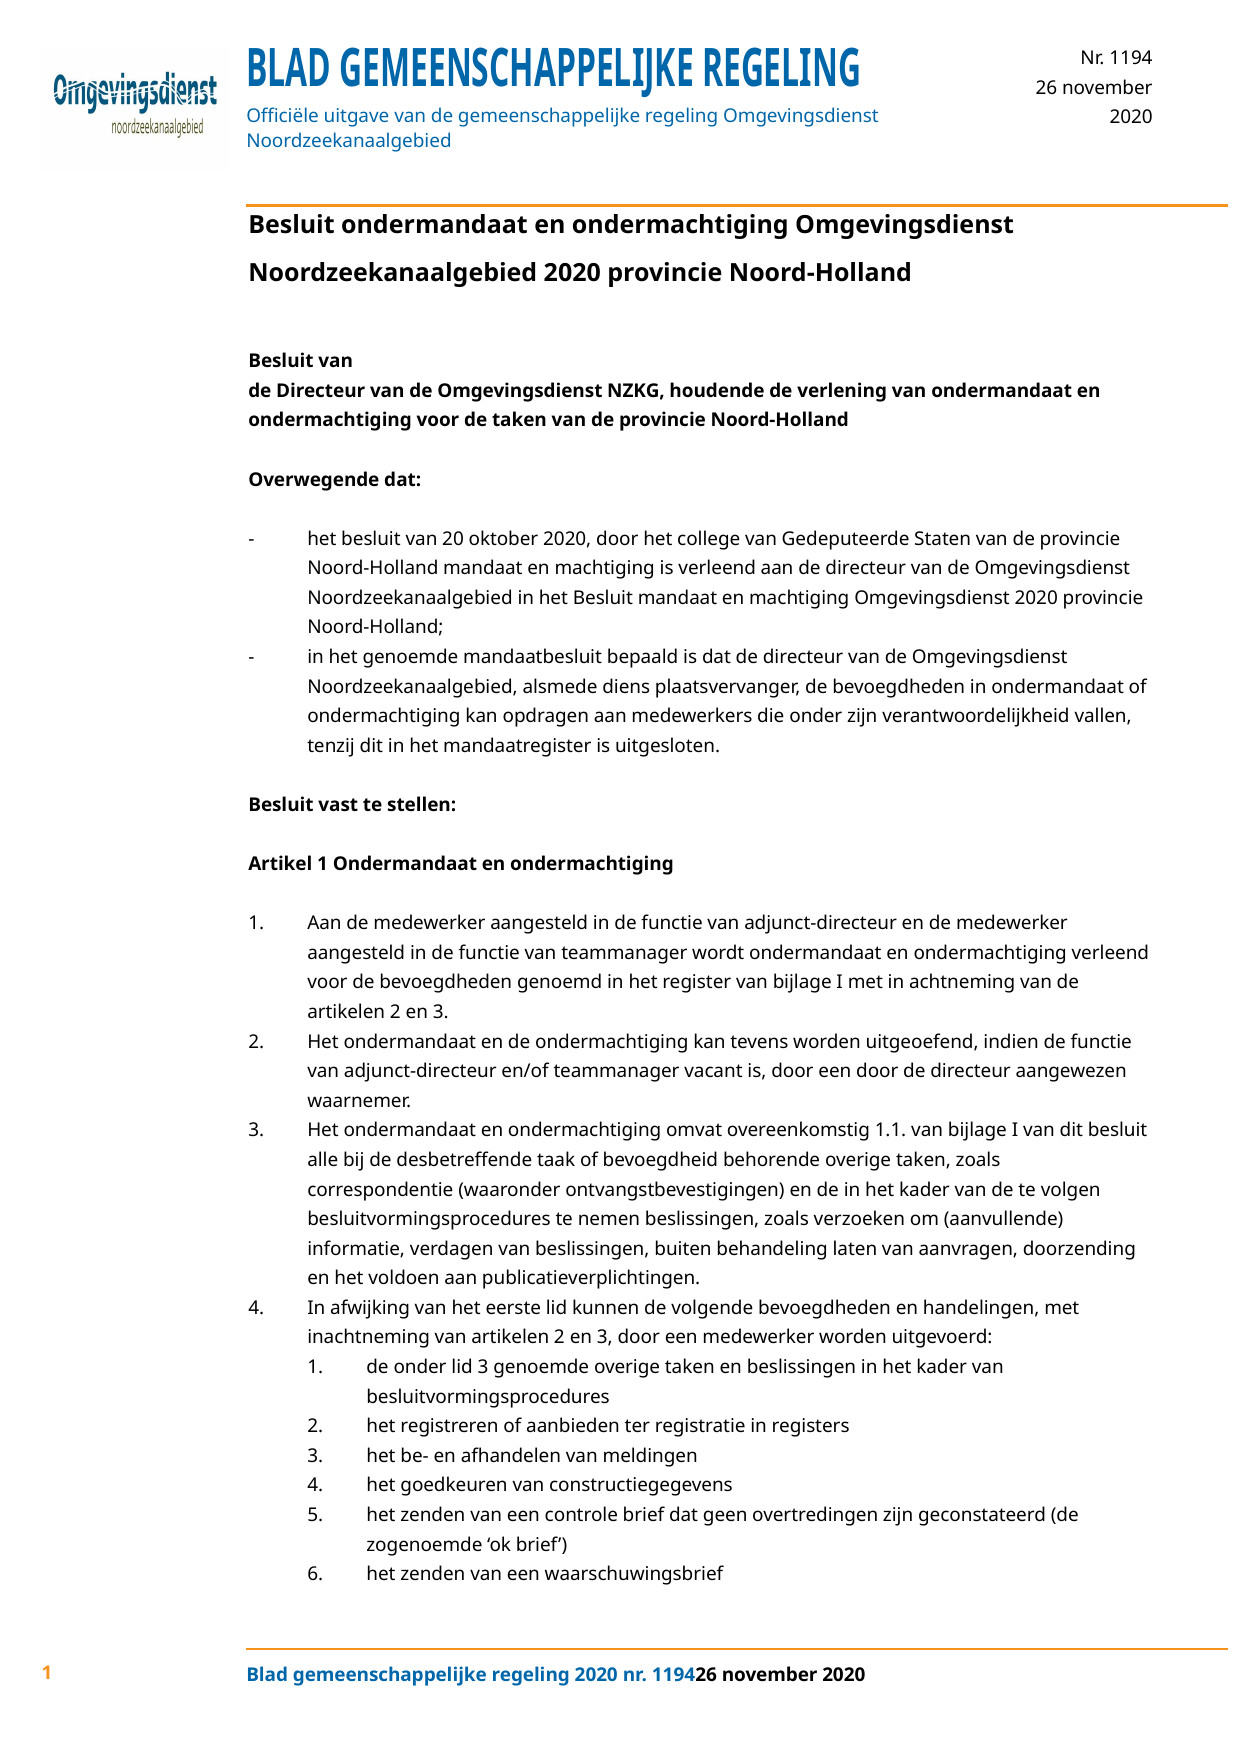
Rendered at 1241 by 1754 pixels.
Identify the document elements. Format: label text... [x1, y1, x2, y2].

text Besluit ondermandaat en ondermachtiging Omgevingsdienst Noordzeekanaalgebied 2020 provincie Noord-Holland [248, 207, 1152, 288]
list het be- en afhandelen van meldingen [307, 1442, 1152, 1468]
list Aan de medewerker aangesteld in de functie van adjunct-directeur en de medewerker aangesteld in de functie van teammanager wordt ondermandaat en ondermachtiging verleend voor de bevoegdheden genoemd in het register van bijlage I met in achtneming van de artikelen 2 en 3. [248, 909, 1152, 1024]
text Besluit van [248, 347, 1152, 373]
picture [41, 47, 231, 172]
list het zenden van een controle brief dat geen overtredingen zijn geconstateerd (de zogenoemde ‘ok brief’) [307, 1501, 1152, 1557]
list In afwijking van het eerste lid kunnen de volgende bevoegdheden en handelingen, met inachtneming van artikelen 2 en 3, door een medewerker worden uitgevoerd: [248, 1294, 1152, 1349]
text de Directeur van de Omgevingsdienst NZKG, houdende de verlening van ondermandaat en ondermachtiging voor de taken van de provincie Noord-Holland [248, 377, 1152, 432]
list het zenden van een waarschuwingsbrief [307, 1560, 1152, 1586]
text Artikel 1 Ondermandaat en ondermachtiging [248, 850, 1152, 876]
list het registreren of aanbieden ter registratie in registers [307, 1412, 1152, 1438]
text Besluit vast te stellen: [248, 791, 1152, 817]
list Het ondermandaat en ondermachtiging omvat overeenkomstig 1.1. van bijlage I van dit besluit alle bij de desbetreffende taak of bevoegdheid behorende overige taken, zoals correspondentie (waaronder ontvangstbevestigingen) en de in het kader van de te volgen besluitvormingsprocedures te nemen beslissingen, zoals verzoeken om (aanvullende) informatie, verdagen van beslissingen, buiten behandeling laten van aanvragen, doorzending en het voldoen aan publicatieverplichtingen. [248, 1117, 1152, 1290]
text Overwegende dat: [248, 466, 1152, 492]
list de onder lid 3 genoemde overige taken en beslissingen in het kader van besluitvormingsprocedures [307, 1353, 1152, 1409]
list Het ondermandaat en de ondermachtiging kan tevens worden uitgeoefend, indien de functie van adjunct-directeur en/of teammanager vacant is, door een door de directeur aangewezen waarnemer. [248, 1028, 1152, 1113]
list het goedkeuren van constructiegegevens [307, 1472, 1152, 1497]
list het besluit van 20 oktober 2020, door het college van Gedeputeerde Staten van de provincie Noord-Holland mandaat en machtiging is verleend aan de directeur van de Omgevingsdienst Noordzeekanaalgebied in het Besluit mandaat en machtiging Omgevingsdienst 2020 provincie Noord-Holland; [248, 525, 1152, 639]
list in het genoemde mandaatbesluit bepaald is dat de directeur van de Omgevingsdienst Noordzeekanaalgebied, alsmede diens plaatsvervanger, de bevoegdheden in ondermandaat of ondermachtiging kan opdragen aan medewerkers die onder zijn verantwoordelijkheid vallen, tenzij dit in het mandaatregister is uitgesloten. [248, 643, 1152, 758]
